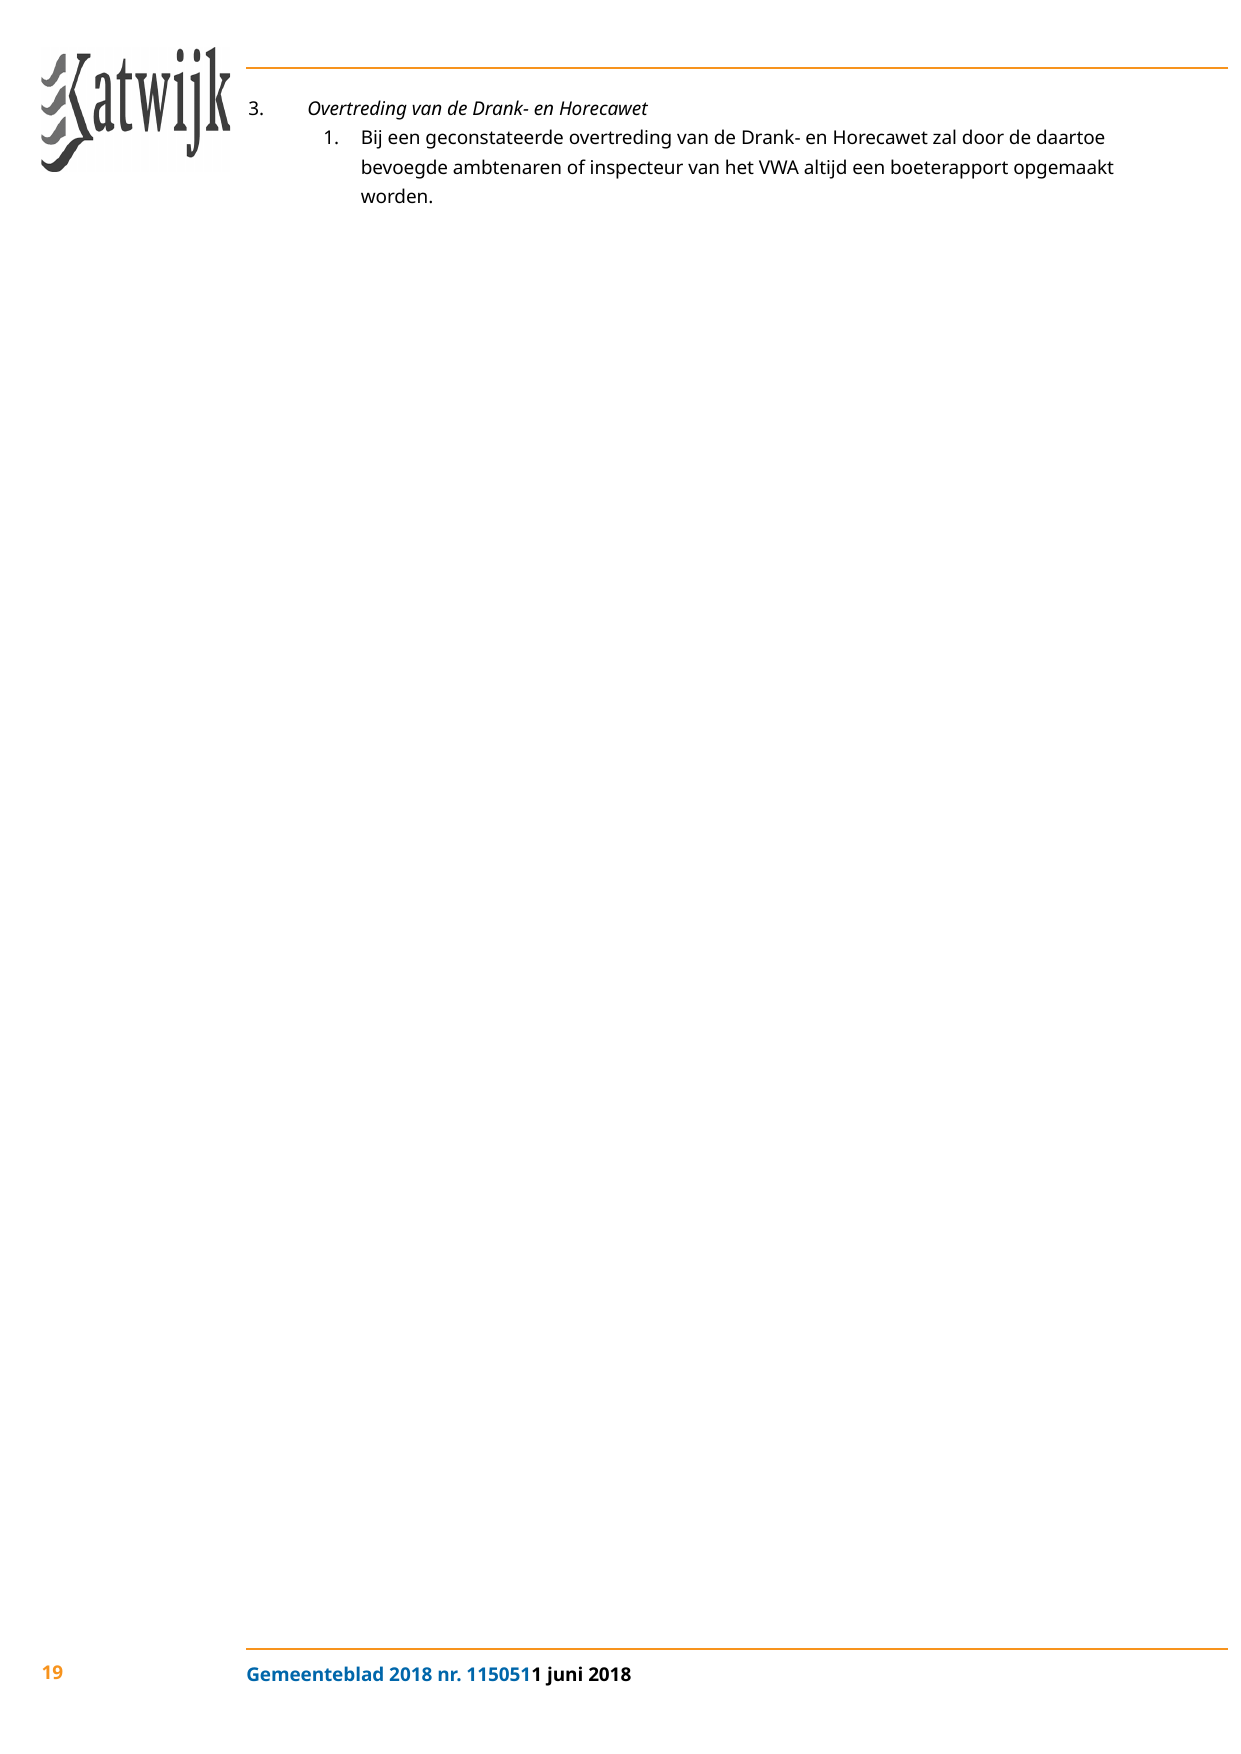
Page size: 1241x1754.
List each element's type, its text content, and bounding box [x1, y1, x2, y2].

list Overtreding van de Drank- en Horecawet [248, 95, 1152, 121]
list Bij een geconstateerde overtreding van de Drank- en Horecawet zal door de daartoe bevoegde ambtenaren of inspecteur van het VWA altijd een boeterapport opgemaakt worden. [323, 124, 1152, 209]
picture [41, 47, 231, 172]
